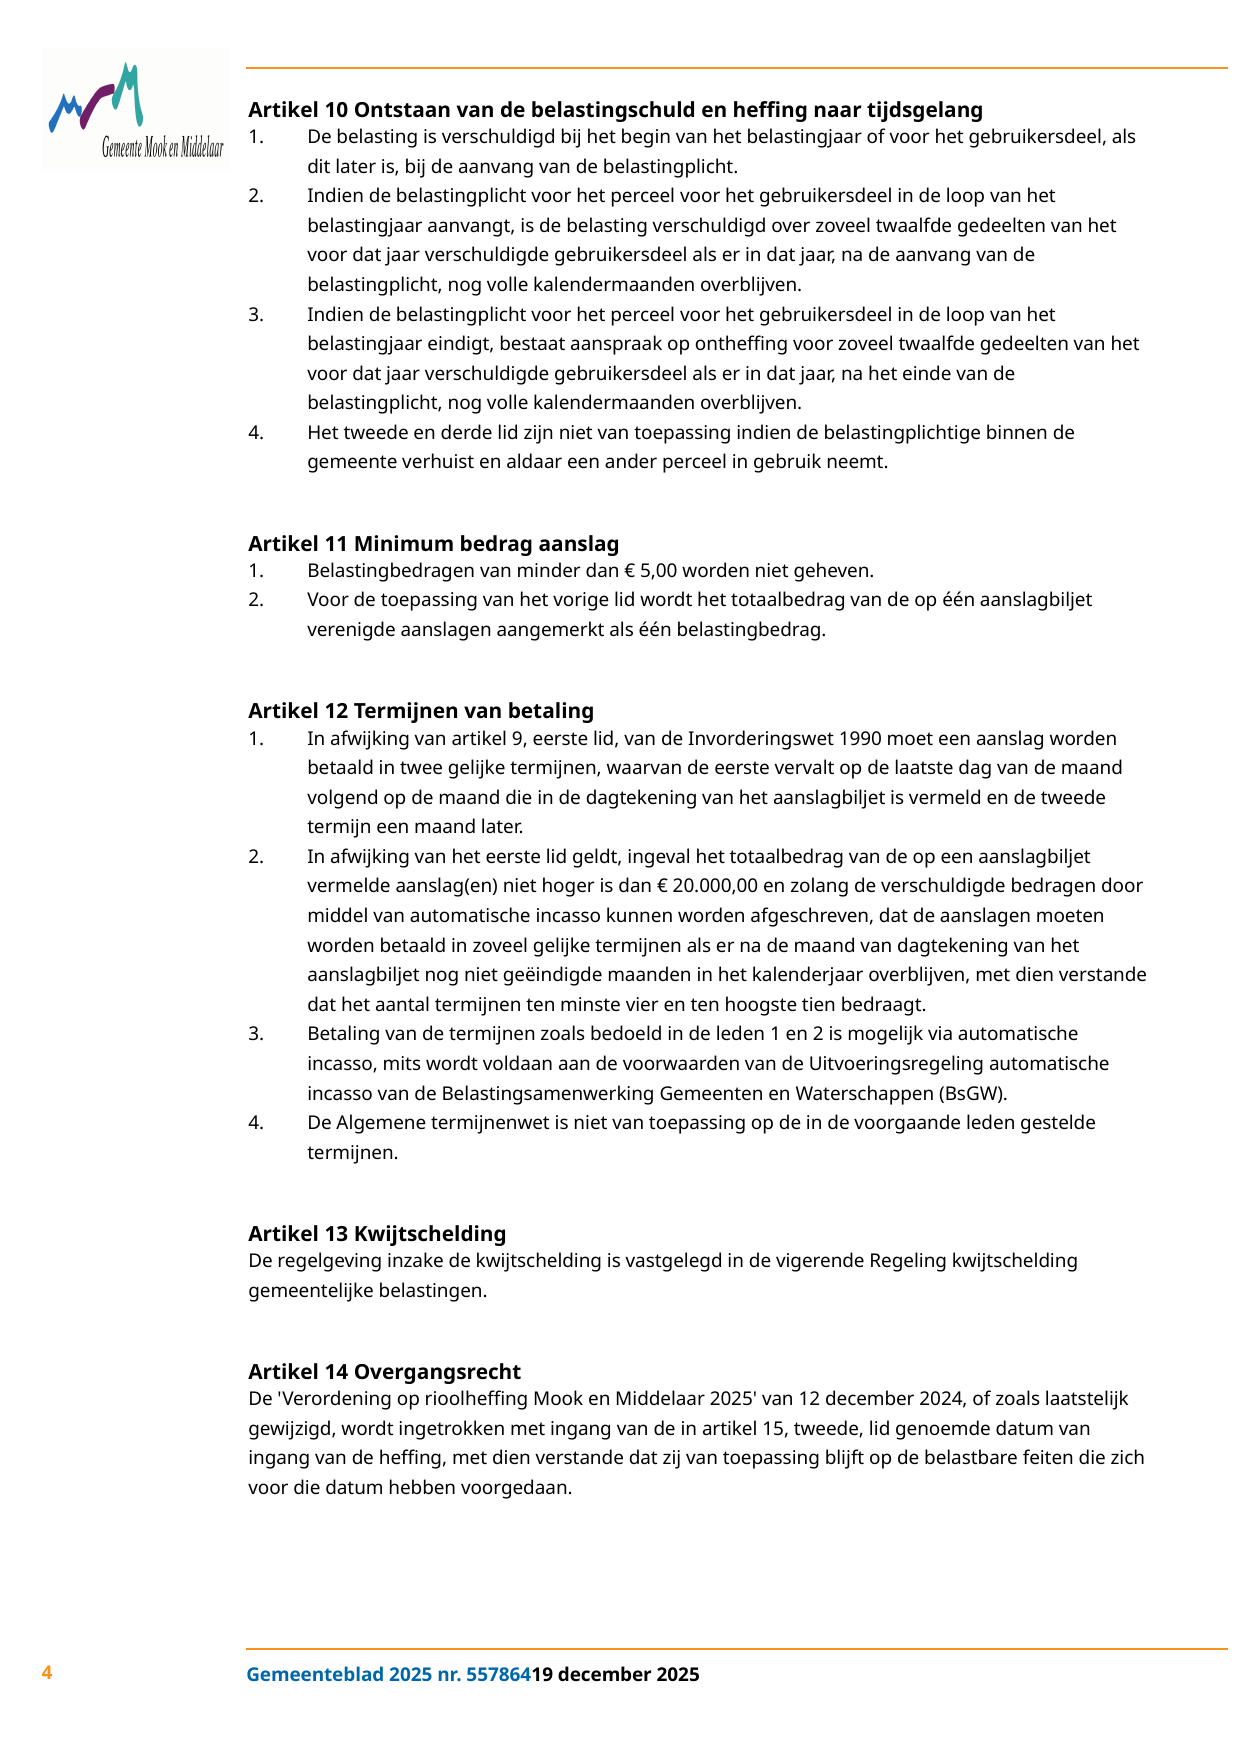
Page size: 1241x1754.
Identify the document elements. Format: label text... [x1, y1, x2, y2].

list Indien de belastingplicht voor het perceel voor het gebruikersdeel in de loop van het belastingjaar eindigt, bestaat aanspraak op ontheffing voor zoveel twaalfde gedeelten van het voor dat jaar verschuldigde gebruikersdeel als er in dat jaar, na het einde van de belastingplicht, nog volle kalendermaanden overblijven. [248, 301, 1152, 415]
list Indien de belastingplicht voor het perceel voor het gebruikersdeel in de loop van het belastingjaar aanvangt, is de belasting verschuldigd over zoveel twaalfde gedeelten van het voor dat jaar verschuldigde gebruikersdeel als er in dat jaar, na de aanvang van de belastingplicht, nog volle kalendermaanden overblijven. [248, 182, 1152, 297]
list Belastingbedragen van minder dan € 5,00 worden niet geheven. [248, 557, 1152, 583]
text De 'Verordening op rioolheffing Mook en Middelaar 2025' van 12 december 2024, of zoals laatstelijk gewijzigd, wordt ingetrokken met ingang van de in artikel 15, tweede, lid genoemde datum van ingang van de heffing, met dien verstande dat zij van toepassing blijft op de belastbare feiten die zich voor die datum hebben voorgedaan. [248, 1385, 1152, 1500]
list Het tweede en derde lid zijn niet van toepassing indien de belastingplichtige binnen de gemeente verhuist en aldaar een ander perceel in gebruik neemt. [248, 419, 1152, 474]
list De Algemene termijnenwet is niet van toepassing op de in de voorgaande leden gestelde termijnen. [248, 1109, 1152, 1164]
text Artikel 14 Overgangsrecht [248, 1357, 1152, 1385]
text Artikel 10 Ontstaan van de belastingschuld en heffing naar tijdsgelang [248, 95, 1152, 123]
text De regelgeving inzake de kwijtschelding is vastgelegd in de vigerende Regeling kwijtschelding gemeentelijke belastingen. [248, 1247, 1152, 1303]
list De belasting is verschuldigd bij het begin van het belastingjaar of voor het gebruikersdeel, als dit later is, bij de aanvang van de belastingplicht. [248, 123, 1152, 178]
list In afwijking van het eerste lid geldt, ingeval het totaalbedrag van de op een aanslagbiljet vermelde aanslag(en) niet hoger is dan € 20.000,00 en zolang de verschuldigde bedragen door middel van automatische incasso kunnen worden afgeschreven, dat de aanslagen moeten worden betaald in zoveel gelijke termijnen als er na de maand van dagtekening van het aanslagbiljet nog niet geëindigde maanden in het kalenderjaar overblijven, met dien verstande dat het aantal termijnen ten minste vier en ten hoogste tien bedraagt. [248, 843, 1152, 1017]
list Betaling van de termijnen zoals bedoeld in de leden 1 en 2 is mogelijk via automatische incasso, mits wordt voldaan aan de voorwaarden van de Uitvoeringsregeling automatische incasso van de Belastingsamenwerking Gemeenten en Waterschappen (BsGW). [248, 1021, 1152, 1105]
text Artikel 11 Minimum bedrag aanslag [248, 529, 1152, 557]
list Voor de toepassing van het vorige lid wordt het totaalbedrag van de op één aanslagbiljet verenigde aanslagen aangemerkt als één belastingbedrag. [248, 587, 1152, 642]
text Artikel 12 Termijnen van betaling [248, 696, 1152, 725]
text Artikel 13 Kwijtschelding [248, 1219, 1152, 1247]
picture [41, 47, 231, 172]
list In afwijking van artikel 9, eerste lid, van de Invorderingswet 1990 moet een aanslag worden betaald in twee gelijke termijnen, waarvan de eerste vervalt op de laatste dag van de maand volgend op de maand die in de dagtekening van het aanslagbiljet is vermeld en de tweede termijn een maand later. [248, 725, 1152, 839]
